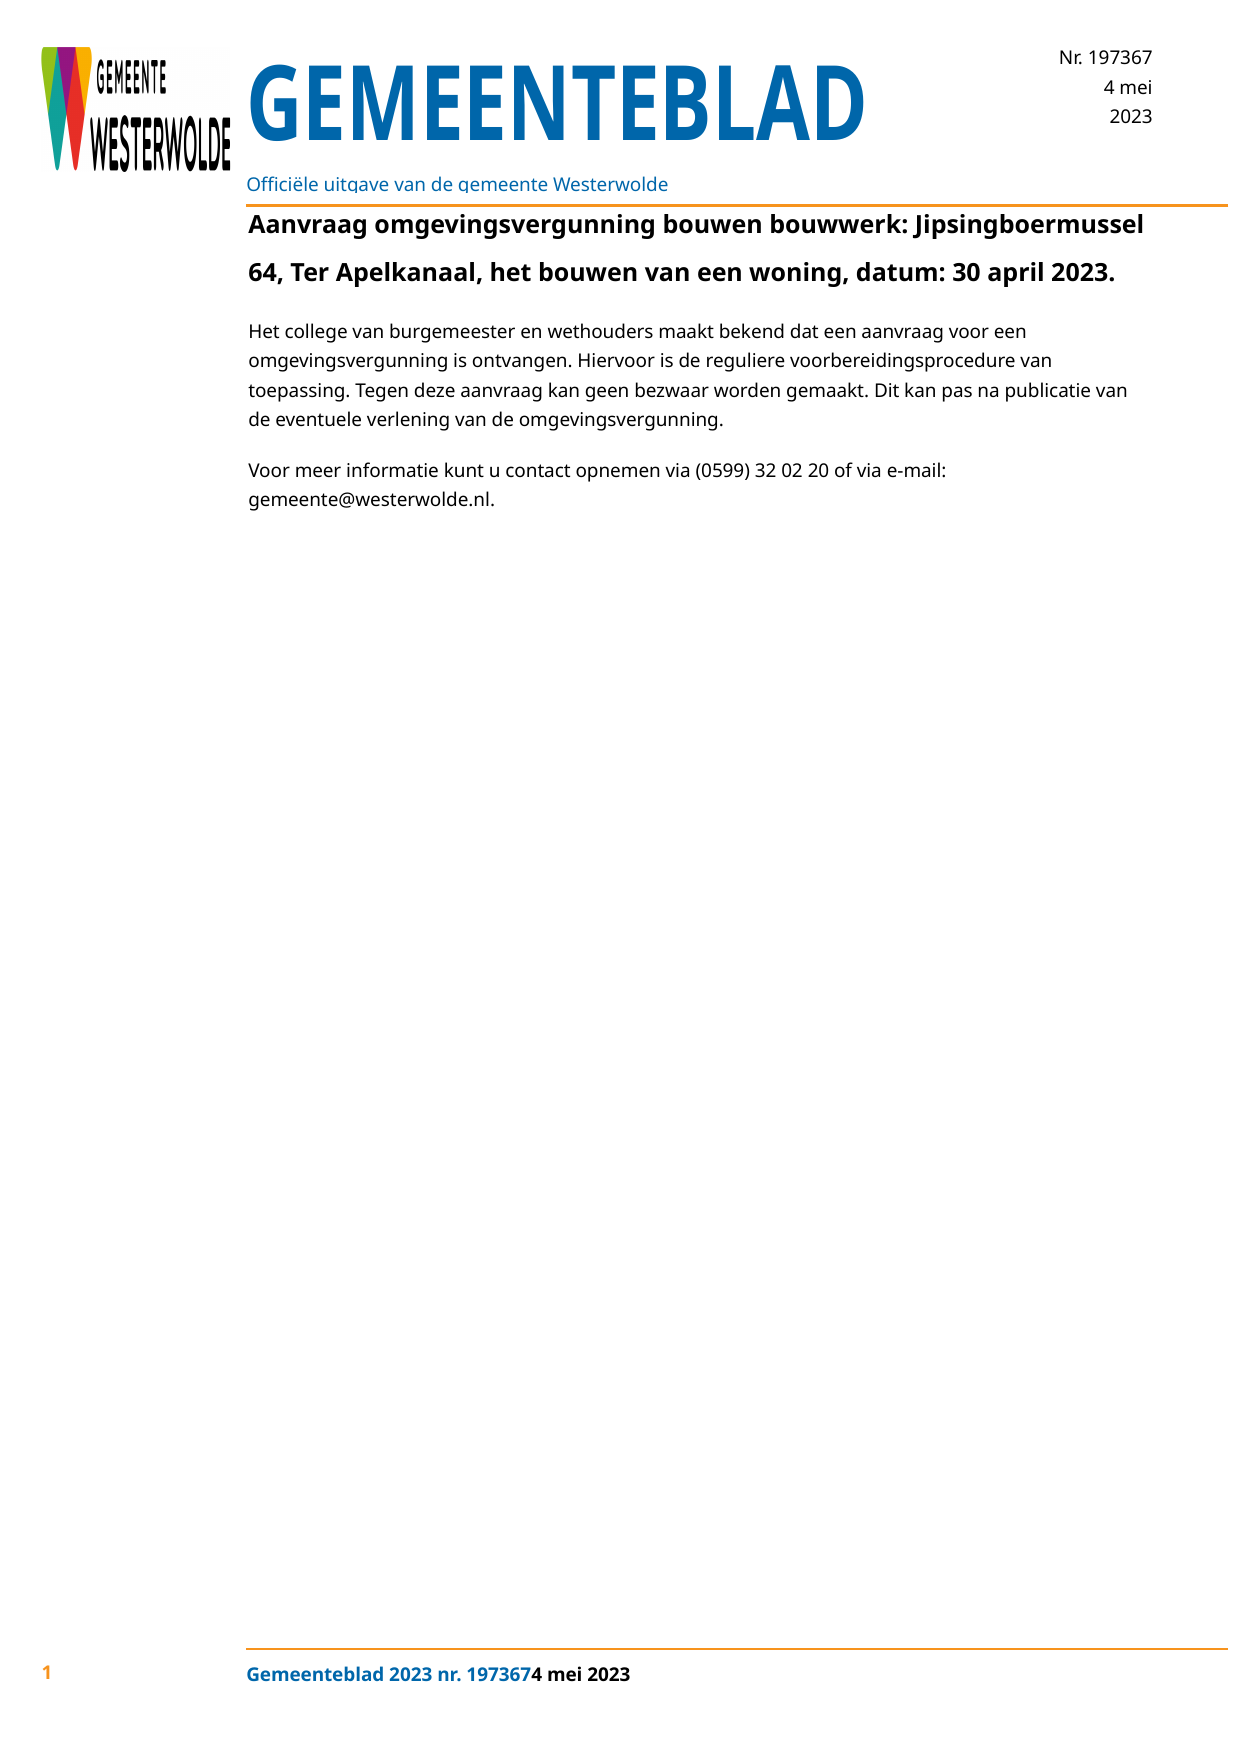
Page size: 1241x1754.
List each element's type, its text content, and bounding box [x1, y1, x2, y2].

text Aanvraag omgevingsvergunning bouwen bouwwerk: Jipsingboermussel 64, Ter Apelkanaal, het bouwen van een woning, datum: 30 april 2023. [248, 207, 1152, 288]
text Voor meer informatie kunt u contact opnemen via (0599) 32 02 20 of via e-mail: gemeente@westerwolde.nl. [248, 457, 1152, 512]
picture [41, 47, 231, 172]
text Het college van burgemeester en wethouders maakt bekend dat een aanvraag voor een omgevingsvergunning is ontvangen. Hiervoor is de reguliere voorbereidingsprocedure van toepassing. Tegen deze aanvraag kan geen bezwaar worden gemaakt. Dit kan pas na publicatie van de eventuele verlening van de omgevingsvergunning. [248, 318, 1152, 432]
